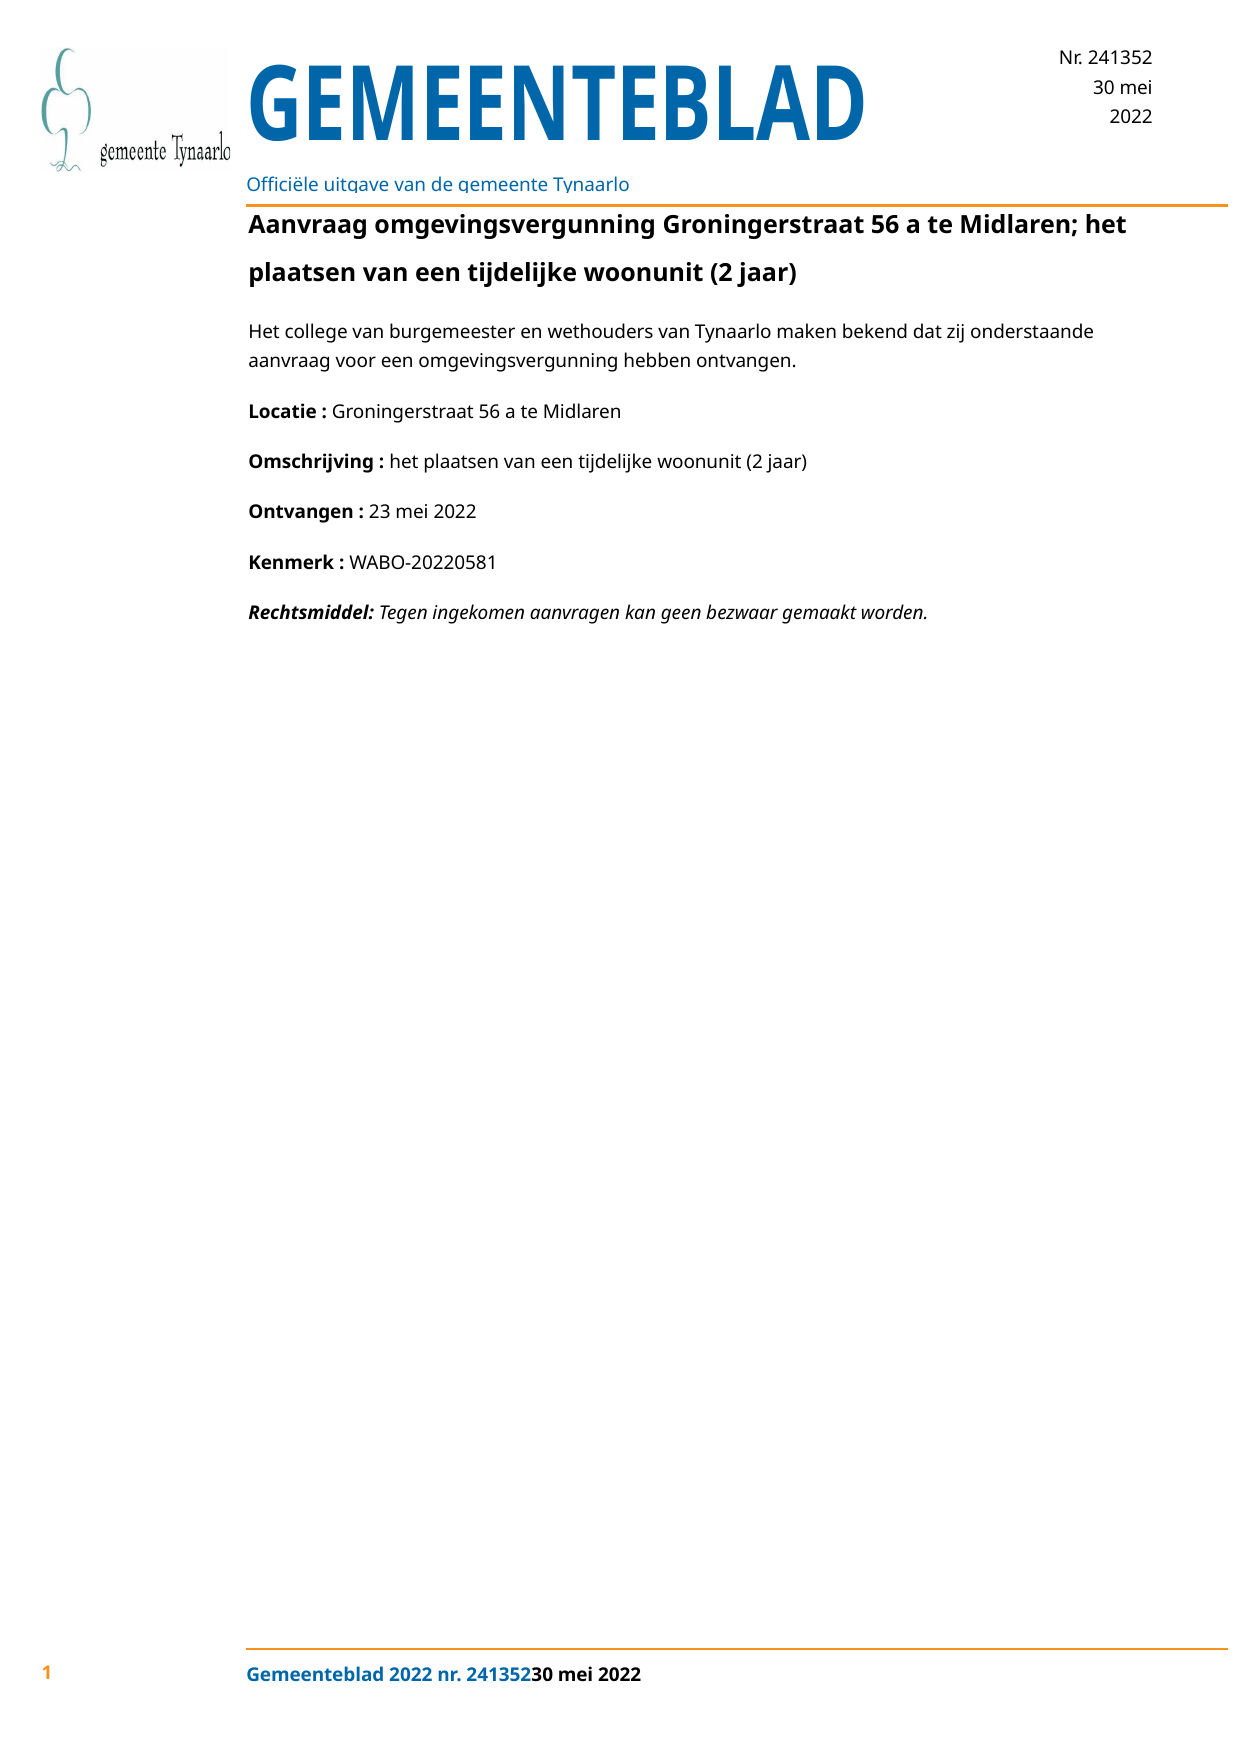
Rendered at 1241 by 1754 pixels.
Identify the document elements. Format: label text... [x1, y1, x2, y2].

picture [41, 47, 231, 172]
text Ontvangen : 23 mei 2022 [248, 499, 1152, 524]
text Locatie : Groningerstraat 56 a te Midlaren [248, 398, 1152, 424]
text Het college van burgemeester en wethouders van Tynaarlo maken bekend dat zij onderstaande aanvraag voor een omgevingsvergunning hebben ontvangen. [248, 318, 1152, 373]
text Omschrijving : het plaatsen van een tijdelijke woonunit (2 jaar) [248, 448, 1152, 474]
text Kenmerk : WABO-20220581 [248, 549, 1152, 575]
text Rechtsmiddel: Tegen ingekomen aanvragen kan geen bezwaar gemaakt worden. [248, 599, 1152, 625]
text Aanvraag omgevingsvergunning Groningerstraat 56 a te Midlaren; het plaatsen van een tijdelijke woonunit (2 jaar) [248, 207, 1152, 288]
